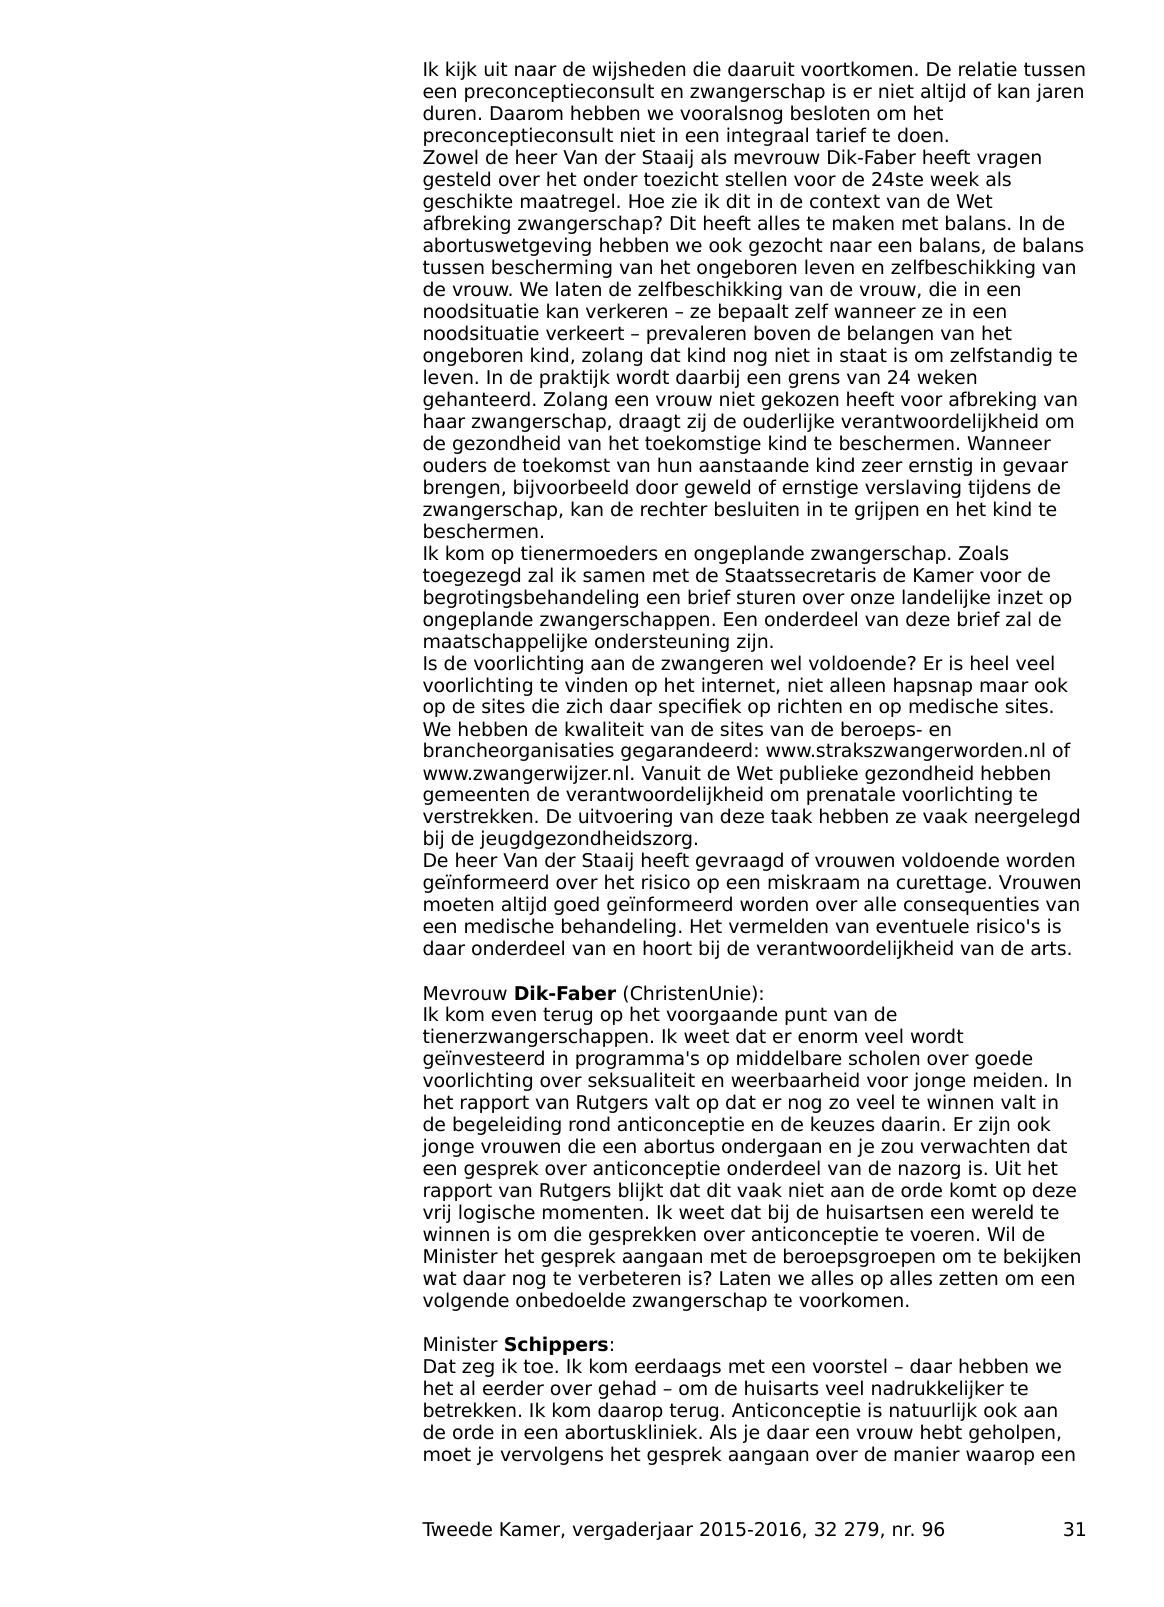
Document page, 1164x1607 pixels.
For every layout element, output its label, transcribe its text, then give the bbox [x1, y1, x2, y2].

text Dat zeg ik toe. Ik kom eerdaags met een voorstel – daar hebben we het al eerder over gehad – om de huisarts veel nadrukkelijker te betrekken. Ik kom daarop terug. Anticonceptie is natuurlijk ook aan de orde in een abortuskliniek. Als je daar een vrouw hebt geholpen, moet je vervolgens het gesprek aangaan over de manier waarop een [422, 1356, 1087, 1466]
text Mevrouw Dik-Faber (ChristenUnie): [422, 982, 1087, 1004]
text Ik kom op tienermoeders en ongeplande zwangerschap. Zoals toegezegd zal ik samen met de Staatssecretaris de Kamer voor de begrotingsbehandeling een brief sturen over onze landelijke inzet op ongeplande zwangerschappen. Een onderdeel van deze brief zal de maatschappelijke ondersteuning zijn. [422, 543, 1087, 652]
text De heer Van der Staaij heeft gevraagd of vrouwen voldoende worden geïnformeerd over het risico op een miskraam na curettage. Vrouwen moeten altijd goed geïnformeerd worden over alle consequenties van een medische behandeling. Het vermelden van eventuele risico's is daar onderdeel van en hoort bij de verantwoordelijkheid van de arts. [422, 850, 1087, 960]
text Ik kijk uit naar de wijsheden die daaruit voortkomen. De relatie tussen een preconceptieconsult en zwangerschap is er niet altijd of kan jaren duren. Daarom hebben we vooralsnog besloten om het preconceptieconsult niet in een integraal tarief te doen. [422, 59, 1087, 147]
text Ik kom even terug op het voorgaande punt van de tienerzwangerschappen. Ik weet dat er enorm veel wordt geïnvesteerd in programma's op middelbare scholen over goede voorlichting over seksualiteit en weerbaarheid voor jonge meiden. In het rapport van Rutgers valt op dat er nog zo veel te winnen valt in de begeleiding rond anticonceptie en de keuzes daarin. Er zijn ook jonge vrouwen die een abortus ondergaan en je zou verwachten dat een gesprek over anticonceptie onderdeel van de nazorg is. Uit het rapport van Rutgers blijkt dat dit vaak niet aan de orde komt op deze vrij logische momenten. Ik weet dat bij de huisartsen een wereld te winnen is om die gesprekken over anticonceptie te voeren. Wil de Minister het gesprek aangaan met de beroepsgroepen om te bekijken wat daar nog te verbeteren is? Laten we alles op alles zetten om een volgende onbedoelde zwangerschap te voorkomen. [422, 1004, 1087, 1312]
text Minister Schippers: [422, 1334, 1087, 1356]
text Is de voorlichting aan de zwangeren wel voldoende? Er is heel veel voorlichting te vinden op het internet, niet alleen hapsnap maar ook op de sites die zich daar specifiek op richten en op medische sites. We hebben de kwaliteit van de sites van de beroeps- en brancheorganisaties gegarandeerd: www.strakszwangerworden.nl of www.zwangerwijzer.nl. Vanuit de Wet publieke gezondheid hebben gemeenten de verantwoordelijkheid om prenatale voorlichting te verstrekken. De uitvoering van deze taak hebben ze vaak neergelegd bij de jeugdgezondheidszorg. [422, 652, 1087, 850]
text Zowel de heer Van der Staaij als mevrouw Dik-Faber heeft vragen gesteld over het onder toezicht stellen voor de 24ste week als geschikte maatregel. Hoe zie ik dit in de context van de Wet afbreking zwangerschap? Dit heeft alles te maken met balans. In de abortuswetgeving hebben we ook gezocht naar een balans, de balans tussen bescherming van het ongeboren leven en zelfbeschikking van de vrouw. We laten de zelfbeschikking van de vrouw, die in een noodsituatie kan verkeren – ze bepaalt zelf wanneer ze in een noodsituatie verkeert – prevaleren boven de belangen van het ongeboren kind, zolang dat kind nog niet in staat is om zelfstandig te leven. In de praktijk wordt daarbij een grens van 24 weken gehanteerd. Zolang een vrouw niet gekozen heeft voor afbreking van haar zwangerschap, draagt zij de ouderlijke verantwoordelijkheid om de gezondheid van het toekomstige kind te beschermen. Wanneer ouders de toekomst van hun aanstaande kind zeer ernstig in gevaar brengen, bijvoorbeeld door geweld of ernstige verslaving tijdens de zwangerschap, kan de rechter besluiten in te grijpen en het kind te beschermen. [422, 147, 1087, 543]
